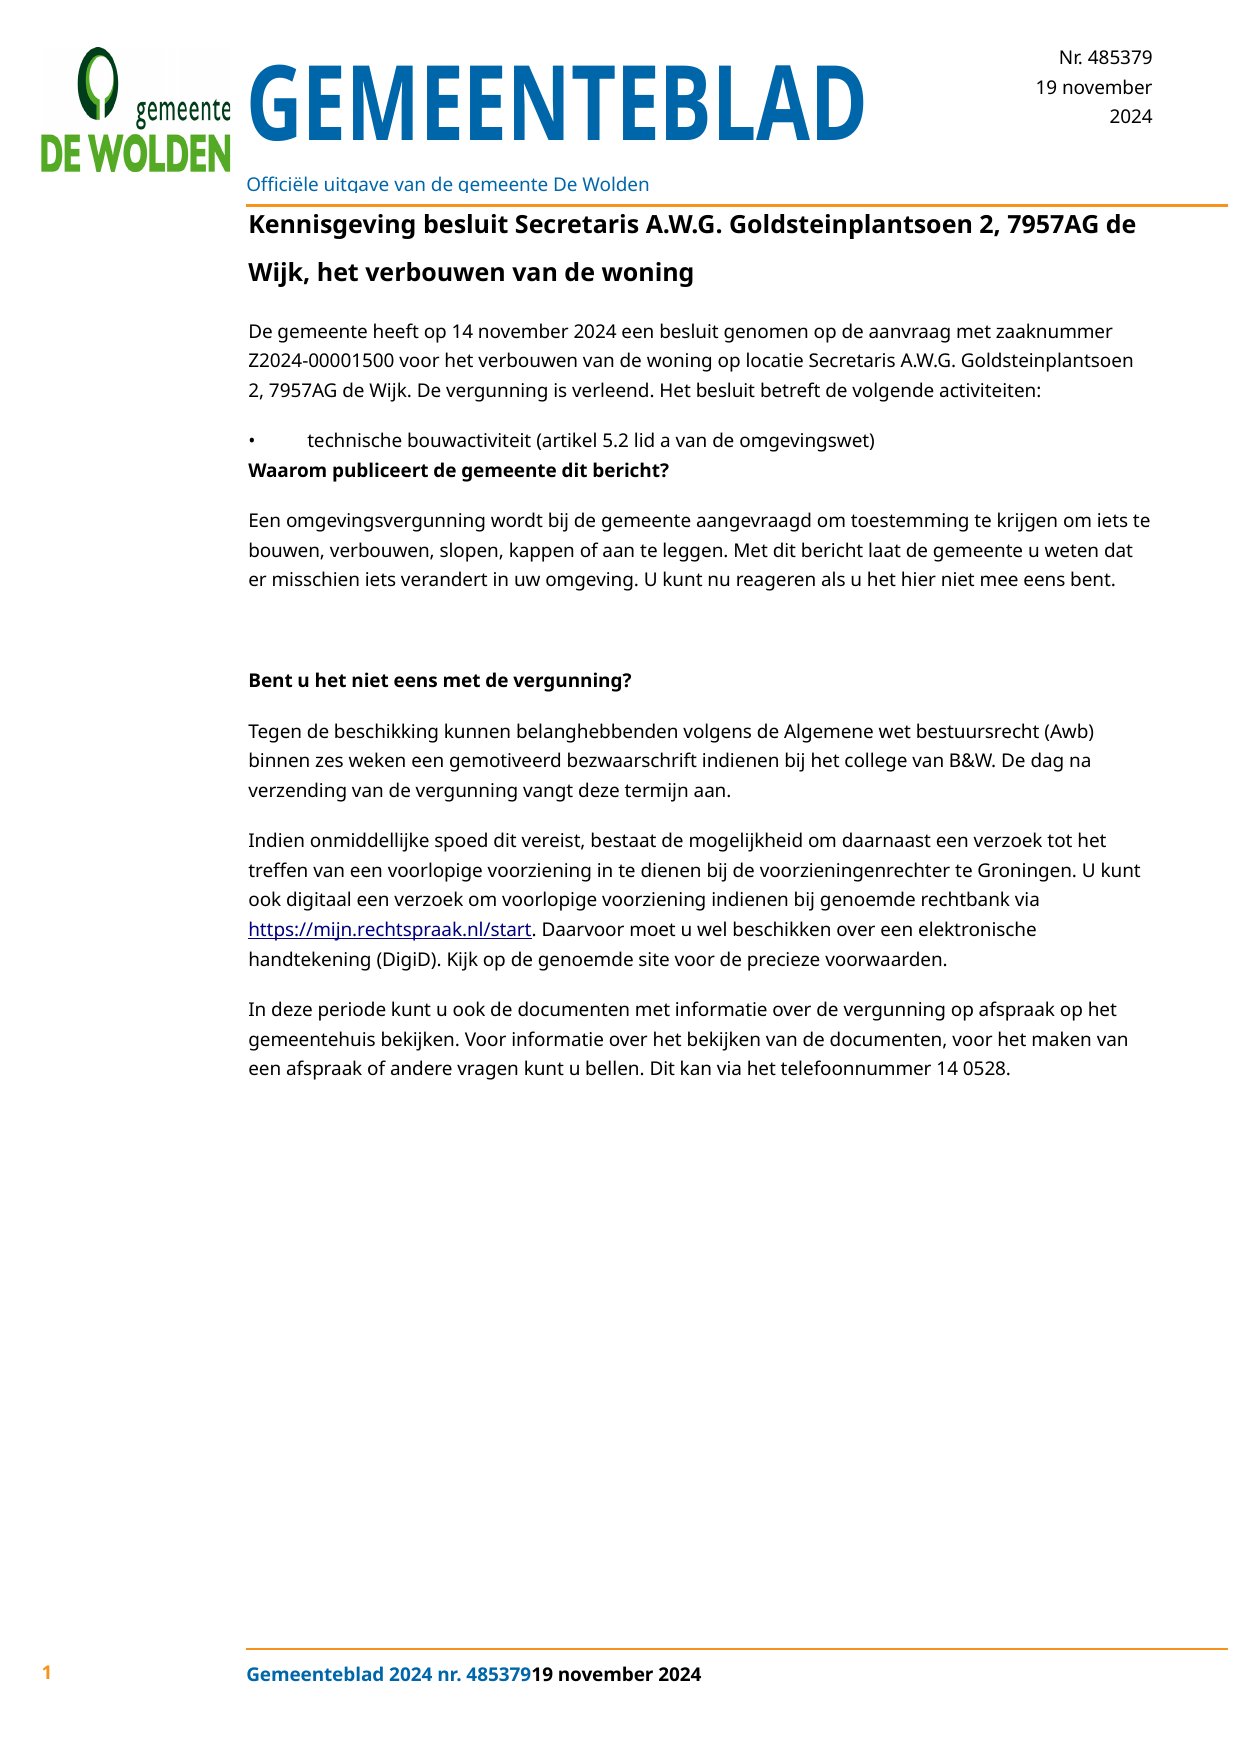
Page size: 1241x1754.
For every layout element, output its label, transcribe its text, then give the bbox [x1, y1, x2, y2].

list technische bouwactiviteit (artikel 5.2 lid a van de omgevingswet) [248, 427, 1152, 453]
text Waarom publiceert de gemeente dit bericht? [248, 457, 1152, 483]
text Tegen de beschikking kunnen belanghebbenden volgens de Algemene wet bestuursrecht (Awb) binnen zes weken een gemotiveerd bezwaarschrift indienen bij het college van B&W. De dag na verzending van de vergunning vangt deze termijn aan. [248, 718, 1152, 803]
text Kennisgeving besluit Secretaris A.W.G. Goldsteinplantsoen 2, 7957AG de Wijk, het verbouwen van de woning [248, 207, 1152, 288]
text In deze periode kunt u ook de documenten met informatie over de vergunning op afspraak op het gemeentehuis bekijken. Voor informatie over het bekijken van de documenten, voor het maken van een afspraak of andere vragen kunt u bellen. Dit kan via het telefoonnummer 14 0528. [248, 996, 1152, 1081]
text Een omgevingsvergunning wordt bij de gemeente aangevraagd om toestemming te krijgen om iets te bouwen, verbouwen, slopen, kappen of aan te leggen. Met dit bericht laat de gemeente u weten dat er misschien iets verandert in uw omgeving. U kunt nu reageren als u het hier niet mee eens bent. [248, 507, 1152, 592]
picture [41, 47, 231, 172]
text De gemeente heeft op 14 november 2024 een besluit genomen op de aanvraag met zaaknummer Z2024-00001500 voor het verbouwen van de woning op locatie Secretaris A.W.G. Goldsteinplantsoen 2, 7957AG de Wijk. De vergunning is verleend. Het besluit betreft de volgende activiteiten: [248, 318, 1152, 403]
text Bent u het niet eens met de vergunning? [248, 667, 1152, 693]
text Indien onmiddellijke spoed dit vereist, bestaat de mogelijkheid om daarnaast een verzoek tot het treffen van een voorlopige voorziening in te dienen bij de voorzieningenrechter te Groningen. U kunt ook digitaal een verzoek om voorlopige voorziening indienen bij genoemde rechtbank via https://mijn.rechtspraak.nl/start. Daarvoor moet u wel beschikken over een elektronische handtekening (DigiD). Kijk op de genoemde site voor de precieze voorwaarden. [248, 827, 1152, 972]
